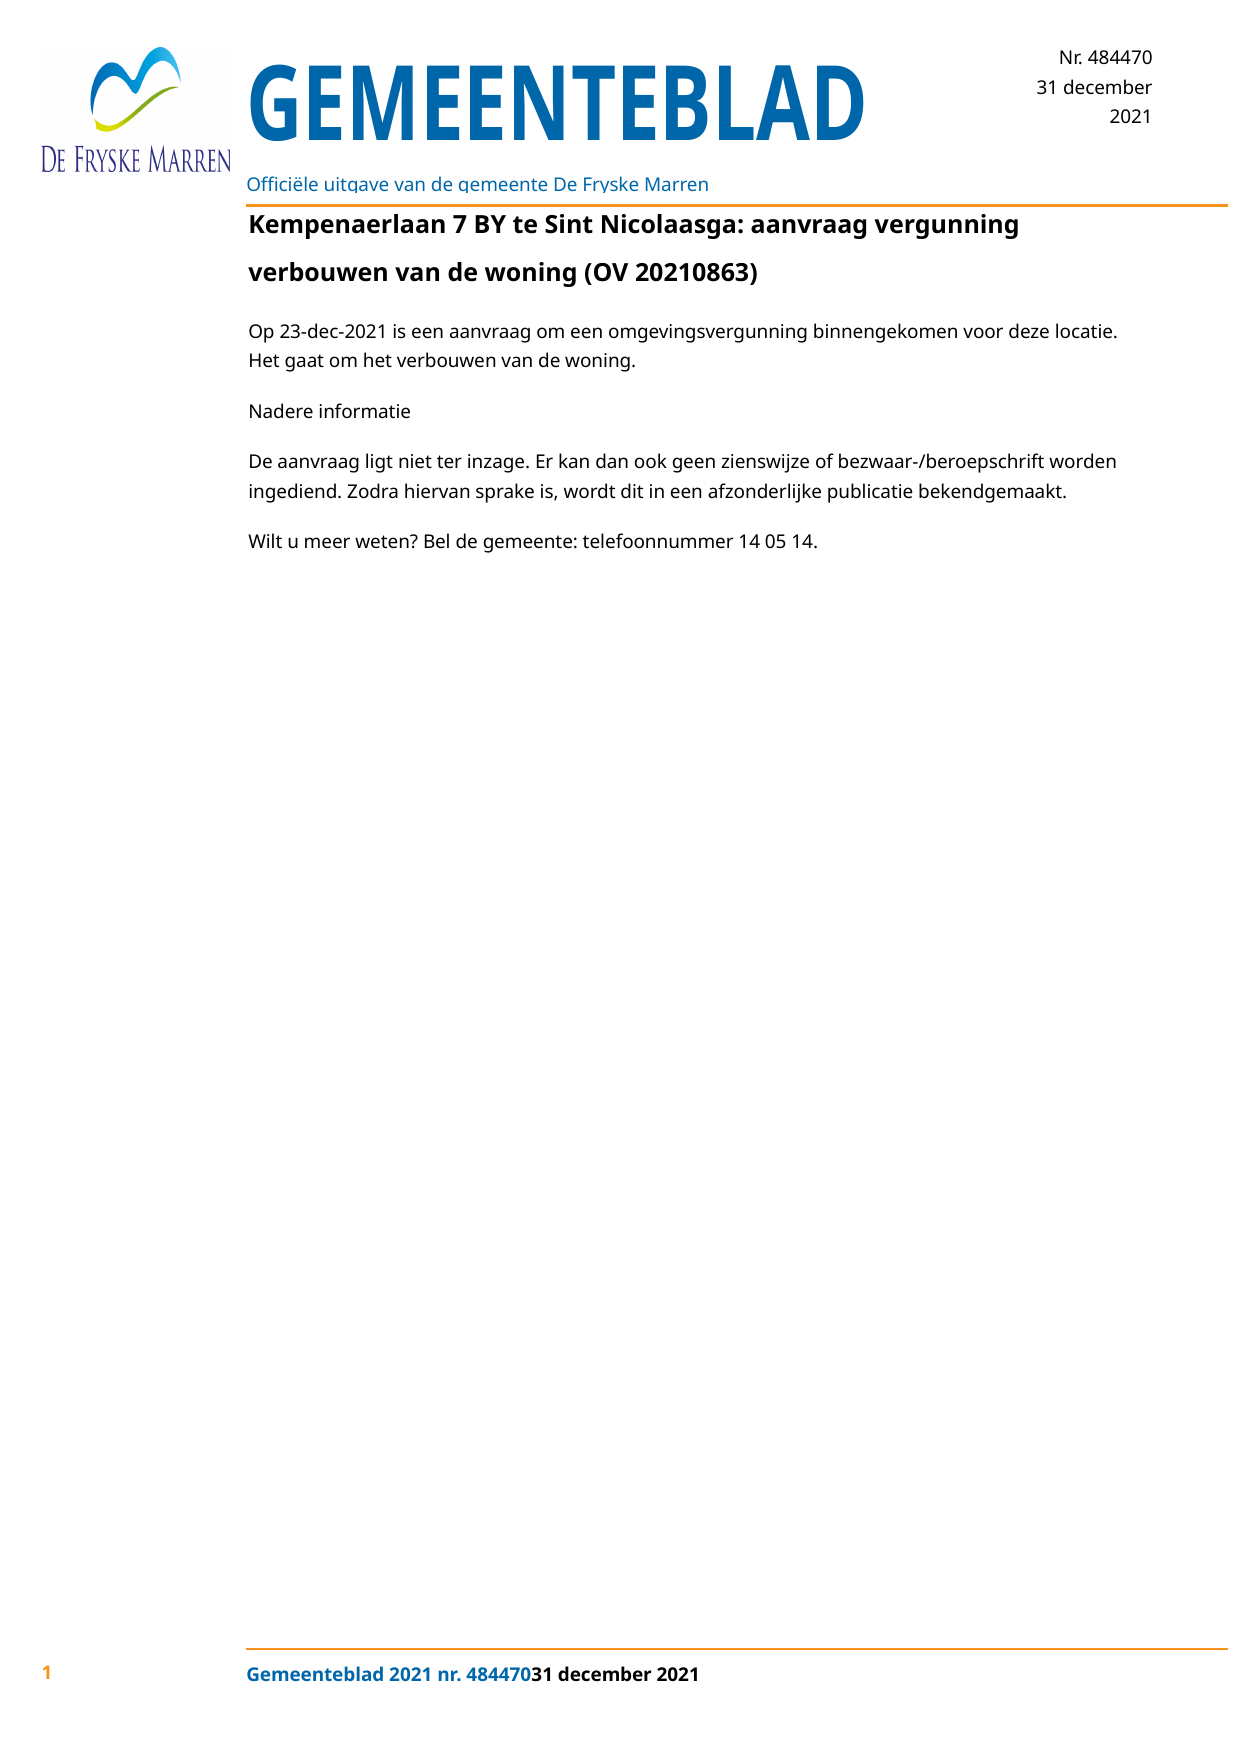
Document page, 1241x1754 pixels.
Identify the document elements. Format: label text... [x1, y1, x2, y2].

text Nadere informatie [248, 398, 1152, 424]
text Op 23-dec-2021 is een aanvraag om een omgevingsvergunning binnengekomen voor deze locatie. Het gaat om het verbouwen van de woning. [248, 318, 1152, 373]
picture [41, 47, 231, 172]
text Kempenaerlaan 7 BY te Sint Nicolaasga: aanvraag vergunning verbouwen van de woning (OV 20210863) [248, 207, 1152, 288]
text De aanvraag ligt niet ter inzage. Er kan dan ook geen zienswijze of bezwaar-/beroepschrift worden ingediend. Zodra hiervan sprake is, wordt dit in een afzonderlijke publicatie bekendgemaakt. [248, 448, 1152, 504]
text Wilt u meer weten? Bel de gemeente: telefoonnummer 14 05 14. [248, 528, 1152, 554]
